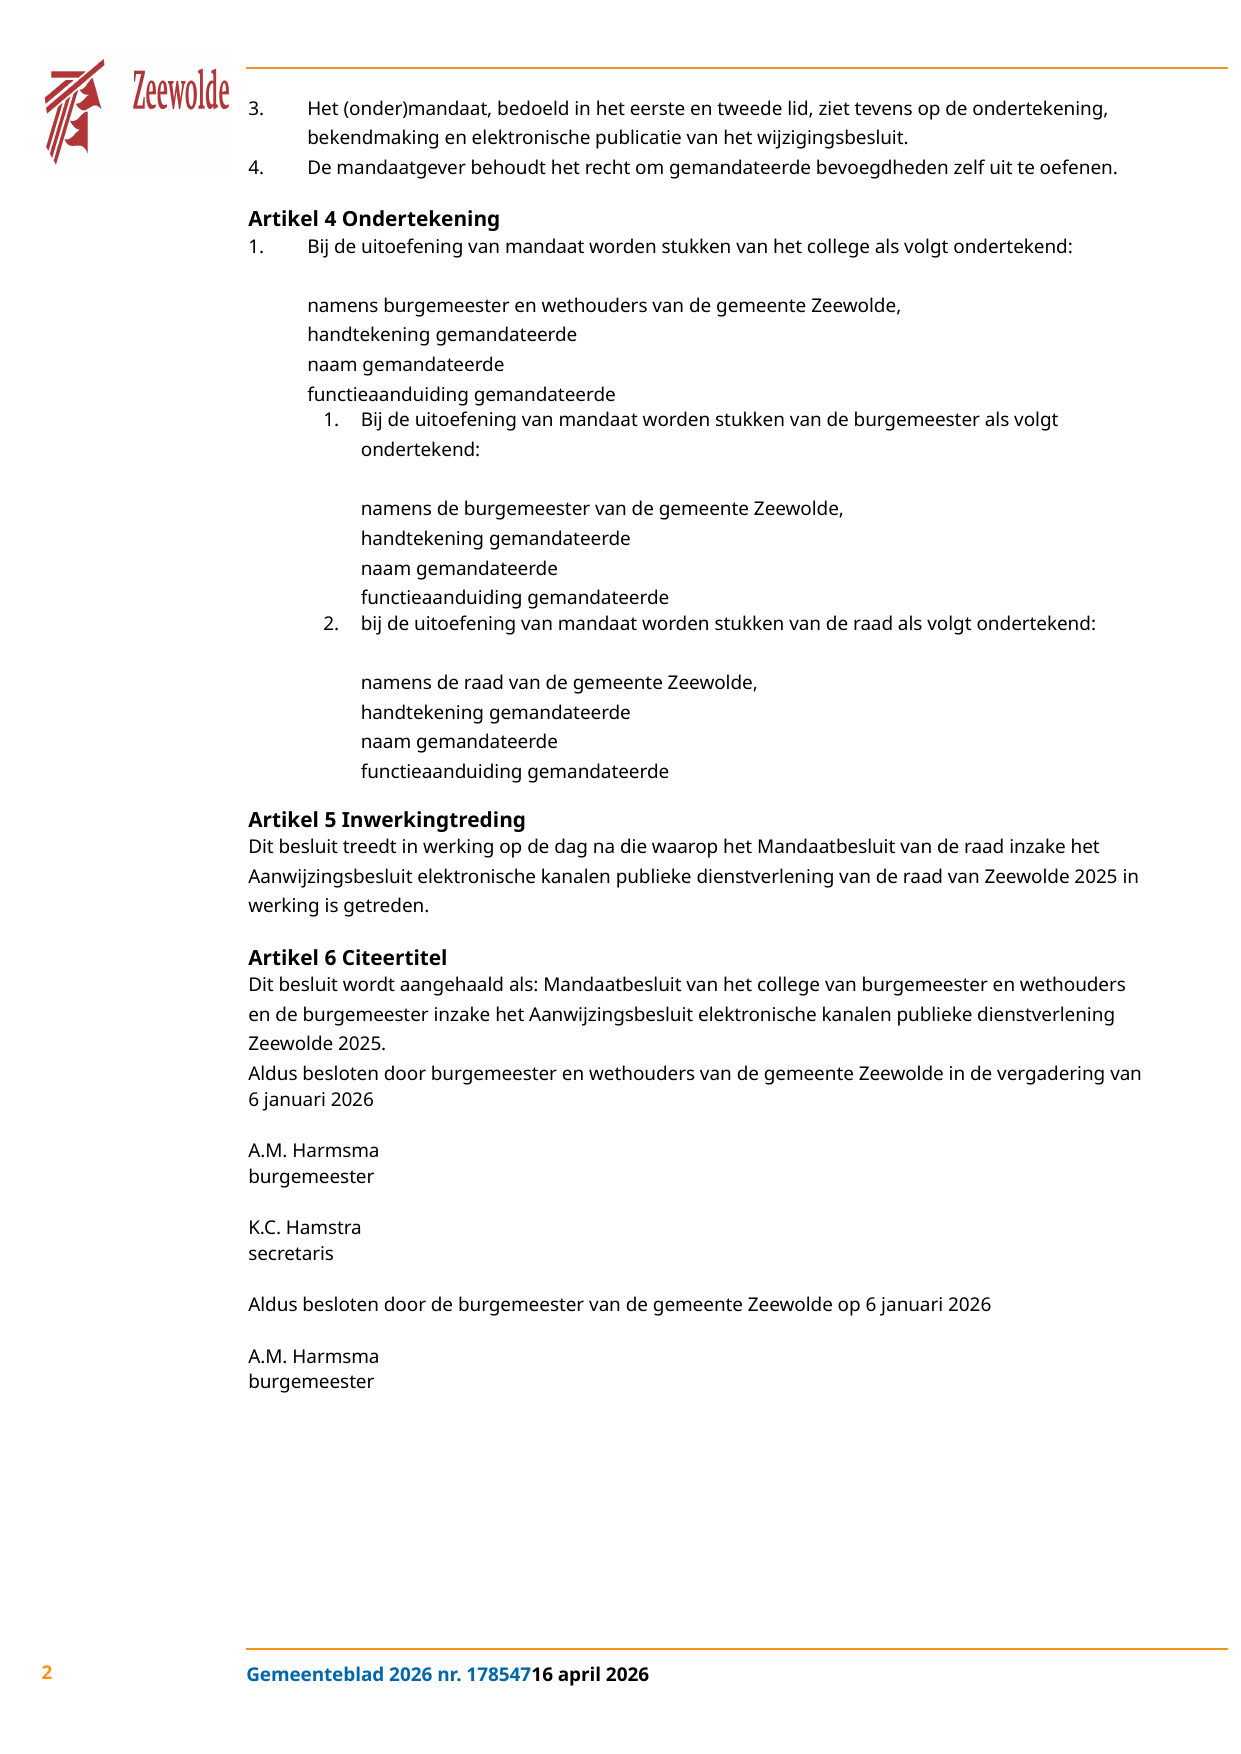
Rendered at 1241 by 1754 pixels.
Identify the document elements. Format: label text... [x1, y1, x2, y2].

text A.M. Harmsma [248, 1343, 1152, 1369]
text Dit besluit wordt aangehaald als: Mandaatbesluit van het college van burgemeester en wethouders en de burgemeester inzake het Aanwijzingsbesluit elektronische kanalen publieke dienstverlening Zeewolde 2025. [248, 971, 1152, 1056]
text Aldus besloten door burgemeester en wethouders van de gemeente Zeewolde in de vergadering van 6 januari 2026 [248, 1060, 1152, 1111]
text burgemeester [248, 1163, 1152, 1189]
text Artikel 4 Ondertekening [248, 204, 1152, 233]
list Het (onder)mandaat, bedoeld in het eerste en tweede lid, ziet tevens op de ondertekening, bekendmaking en elektronische publicatie van het wijzigingsbesluit. [248, 95, 1152, 150]
text A.M. Harmsma [248, 1137, 1152, 1163]
table_header namens burgemeester en wethouders van de gemeente Zeewolde, handtekening gemandateerde naam gemandateerde functieaanduiding gemandateerde [307, 292, 1211, 407]
text Dit besluit treedt in werking op de dag na die waarop het Mandaatbesluit van de raad inzake het Aanwijzingsbesluit elektronische kanalen publieke dienstverlening van de raad van Zeewolde 2025 in werking is getreden. [248, 833, 1152, 918]
text secretaris [248, 1240, 1152, 1266]
text Artikel 6 Citeertitel [248, 943, 1152, 971]
picture [41, 47, 231, 172]
list Bij de uitoefening van mandaat worden stukken van de burgemeester als volgt ondertekend: [323, 407, 1152, 462]
text Aldus besloten door de burgemeester van de gemeente Zeewolde op 6 januari 2026 [248, 1292, 1152, 1317]
list Bij de uitoefening van mandaat worden stukken van het college als volgt ondertekend: [248, 233, 1152, 258]
text Artikel 5 Inwerkingtreding [248, 805, 1152, 833]
table_header namens de raad van de gemeente Zeewolde, handtekening gemandateerde naam gemandateerde functieaanduiding gemandateerde [361, 669, 1240, 784]
text K.C. Hamstra [248, 1214, 1152, 1240]
list De mandaatgever behoudt het recht om gemandateerde bevoegdheden zelf uit te oefenen. [248, 154, 1152, 180]
text burgemeester [248, 1369, 1152, 1394]
table_header namens de burgemeester van de gemeente Zeewolde, handtekening gemandateerde naam gemandateerde functieaanduiding gemandateerde [361, 496, 1240, 610]
list bij de uitoefening van mandaat worden stukken van de raad als volgt ondertekend: [323, 610, 1152, 636]
